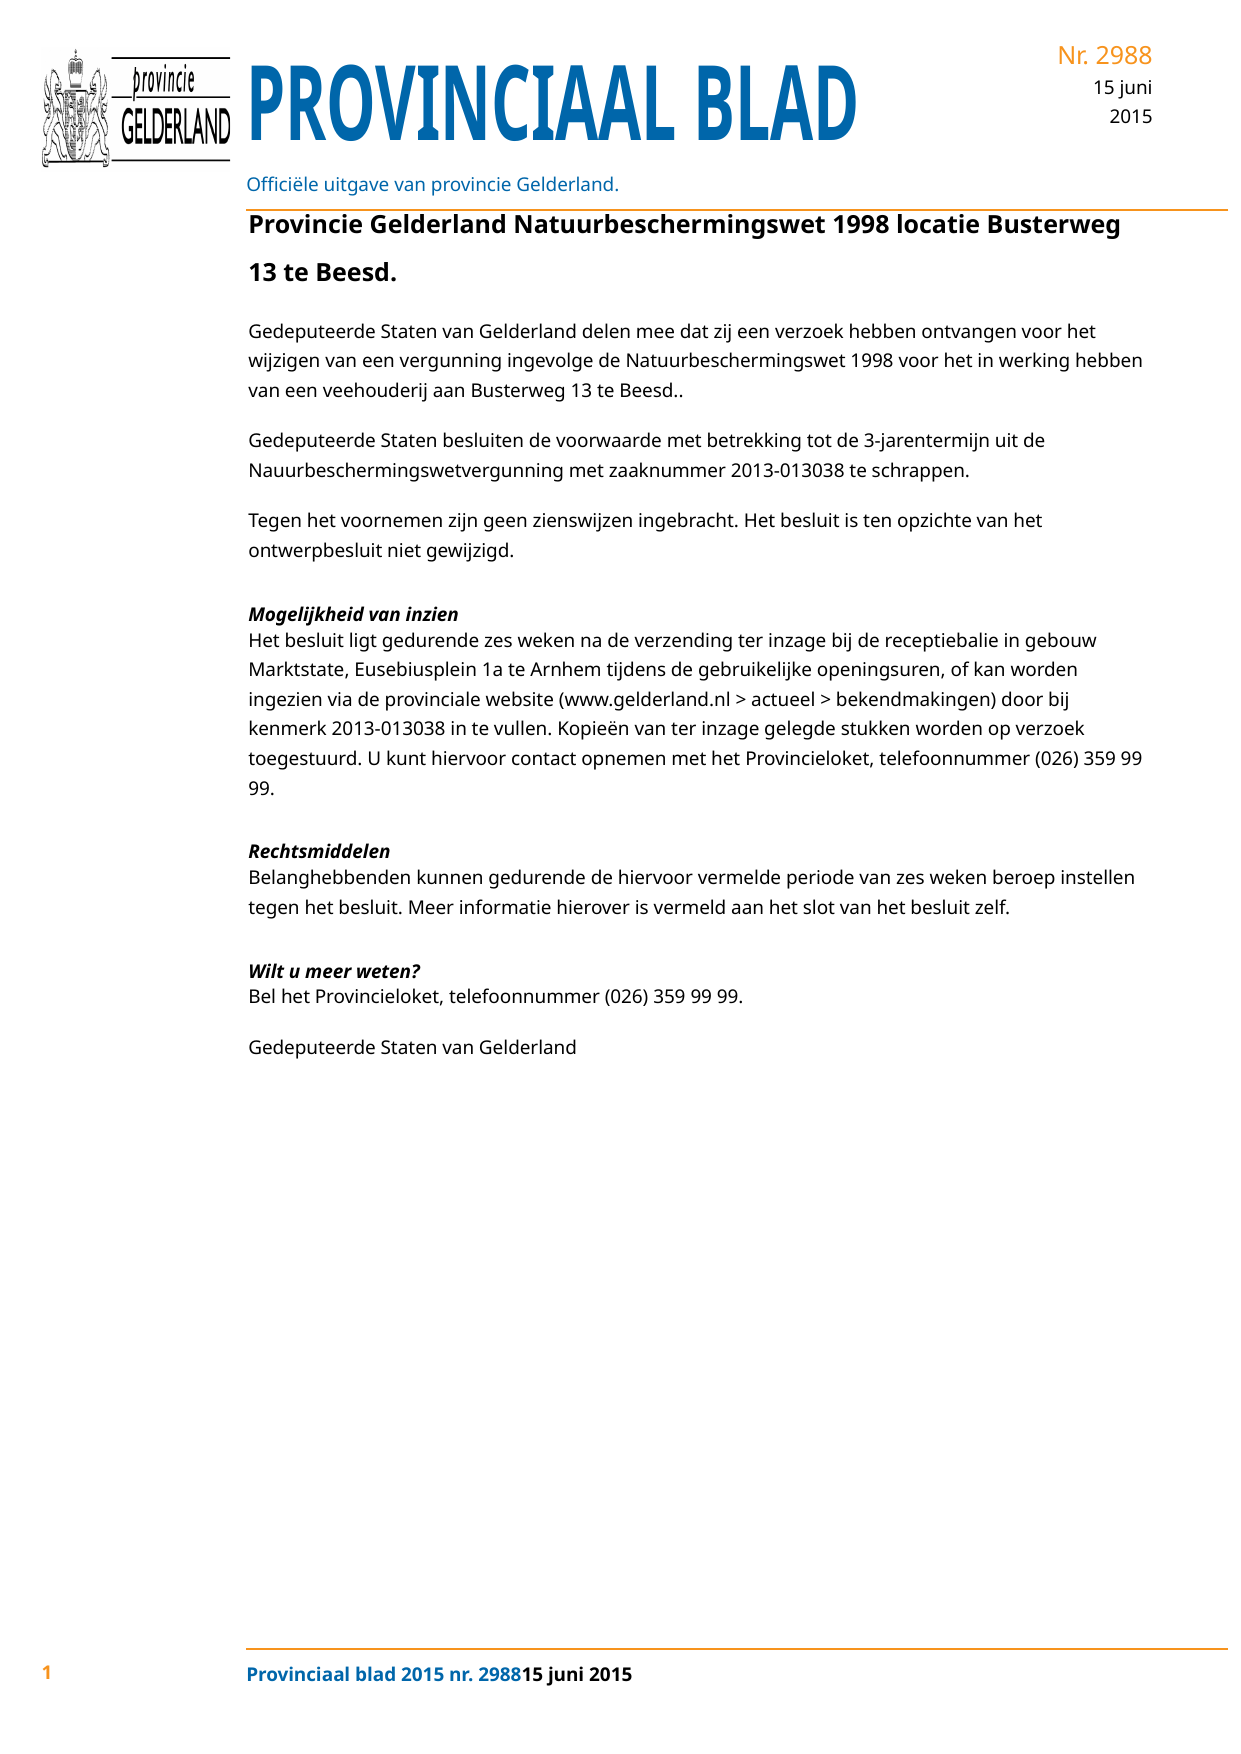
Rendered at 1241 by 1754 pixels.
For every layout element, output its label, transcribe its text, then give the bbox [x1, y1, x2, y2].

text Tegen het voornemen zijn geen zienswijzen ingebracht. Het besluit is ten opzichte van het ontwerpbesluit niet gewijzigd. [248, 507, 1152, 563]
text Mogelijkheid van inzien [248, 601, 1152, 627]
text Rechtsmiddelen [248, 839, 1152, 864]
text Belanghebbenden kunnen gedurende de hiervoor vermelde periode van zes weken beroep instellen tegen het besluit. Meer informatie hierover is vermeld aan het slot van het besluit zelf. [248, 864, 1152, 920]
text Gedeputeerde Staten van Gelderland [248, 1034, 1152, 1060]
text Provincie Gelderland Natuurbeschermingswet 1998 locatie Busterweg 13 te Beesd. [248, 211, 1152, 288]
text Het besluit ligt gedurende zes weken na de verzending ter inzage bij de receptiebalie in gebouw Marktstate, Eusebiusplein 1a te Arnhem tijdens de gebruikelijke openingsuren, of kan worden ingezien via de provinciale website (www.gelderland.nl > actueel > bekendmakingen) door bij kenmerk 2013-013038 in te vullen. Kopieën van ter inzage gelegde stukken worden op verzoek toegestuurd. U kunt hiervoor contact opnemen met het Provincieloket, telefoonnummer (026) 359 99 99. [248, 627, 1152, 800]
text Bel het Provincieloket, telefoonnummer (026) 359 99 99. [248, 984, 1152, 1009]
text Wilt u meer weten? [248, 958, 1152, 984]
text Gedeputeerde Staten van Gelderland delen mee dat zij een verzoek hebben ontvangen voor het wijzigen van een vergunning ingevolge de Natuurbeschermingswet 1998 voor het in werking hebben van een veehouderij aan Busterweg 13 te Beesd.. [248, 318, 1152, 403]
text Gedeputeerde Staten besluiten de voorwaarde met betrekking tot de 3-jarentermijn uit de Nauurbeschermingswetvergunning met zaaknummer 2013-013038 te schrappen. [248, 427, 1152, 483]
picture [41, 47, 231, 172]
